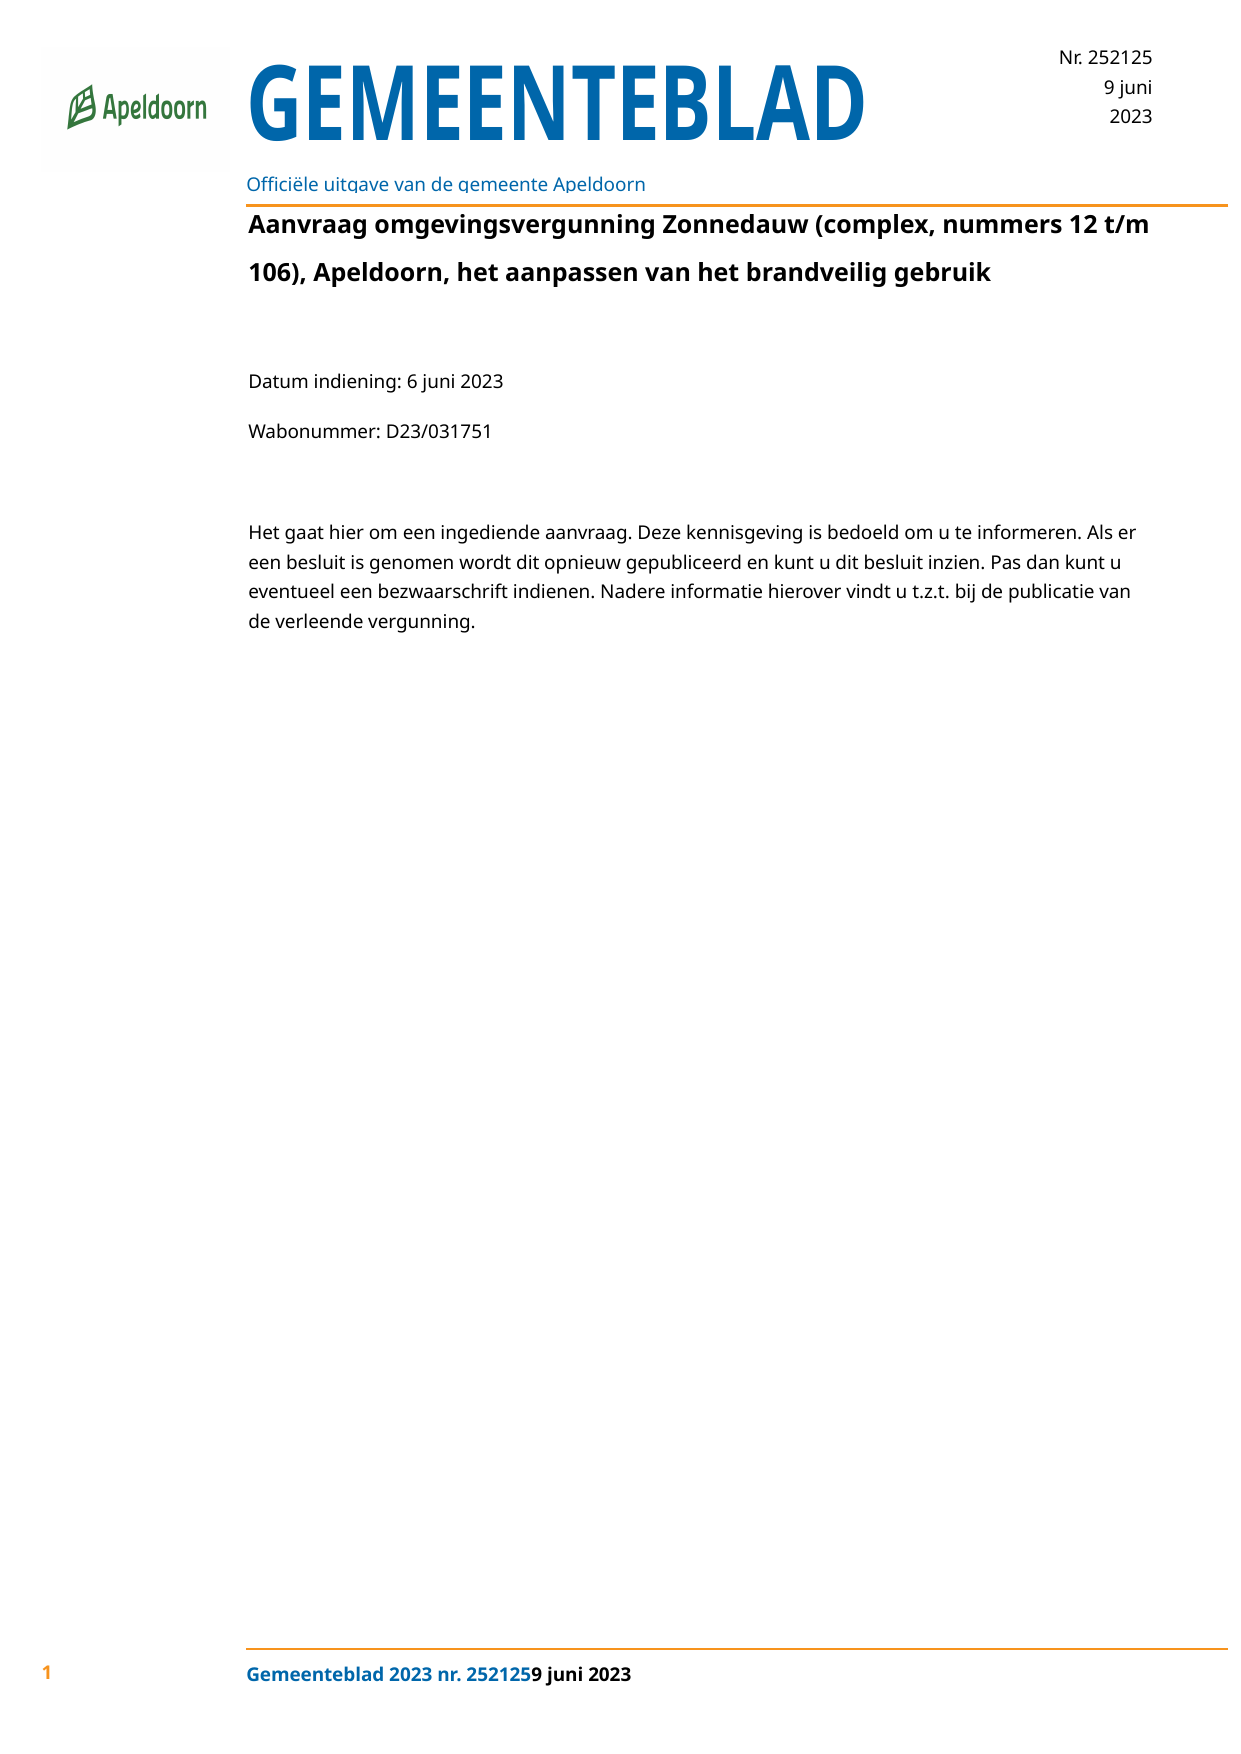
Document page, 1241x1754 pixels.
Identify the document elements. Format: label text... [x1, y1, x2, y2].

text Datum indiening: 6 juni 2023 [248, 368, 1152, 394]
text Het gaat hier om een ingediende aanvraag. Deze kennisgeving is bedoeld om u te informeren. Als er een besluit is genomen wordt dit opnieuw gepubliceerd en kunt u dit besluit inzien. Pas dan kunt u eventueel een bezwaarschrift indienen. Nadere informatie hierover vindt u t.z.t. bij de publicatie van de verleende vergunning. [248, 519, 1152, 634]
text Wabonummer: D23/031751 [248, 419, 1152, 444]
text Aanvraag omgevingsvergunning Zonnedauw (complex, nummers 12 t/m 106), Apeldoorn, het aanpassen van het brandveilig gebruik [248, 207, 1152, 288]
picture [41, 47, 231, 172]
